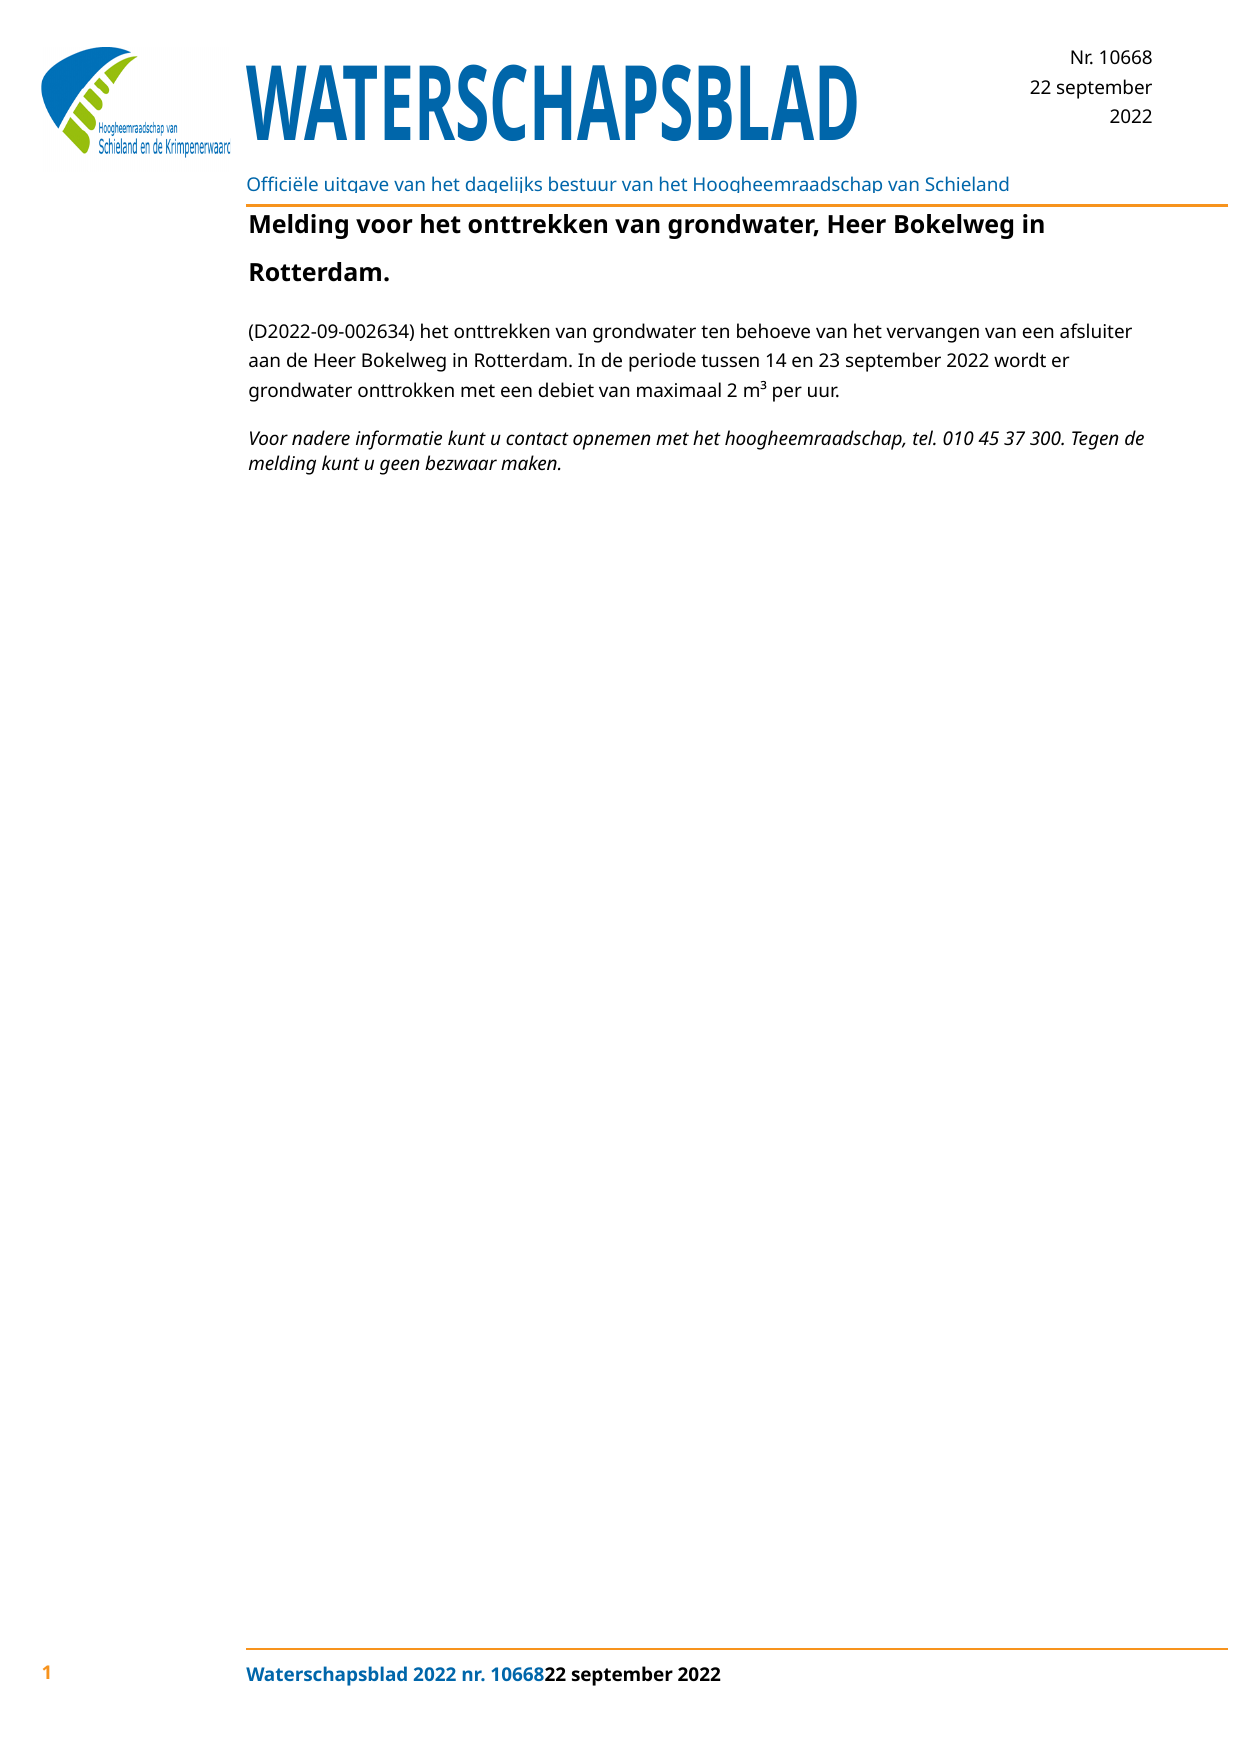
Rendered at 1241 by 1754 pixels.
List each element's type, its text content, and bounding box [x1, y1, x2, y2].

text Melding voor het onttrekken van grondwater, Heer Bokelweg in Rotterdam. [248, 207, 1152, 288]
text Voor nadere informatie kunt u contact opnemen met het hoogheemraadschap, tel. 010 45 37 300. Tegen de melding kunt u geen bezwaar maken. [248, 425, 1152, 476]
picture [41, 47, 231, 172]
text (D2022-09-002634) het onttrekken van grondwater ten behoeve van het vervangen van een afsluiter aan de Heer Bokelweg in Rotterdam. In de periode tussen 14 en 23 september 2022 wordt er grondwater onttrokken met een debiet van maximaal 2 m³ per uur. [248, 318, 1152, 403]
